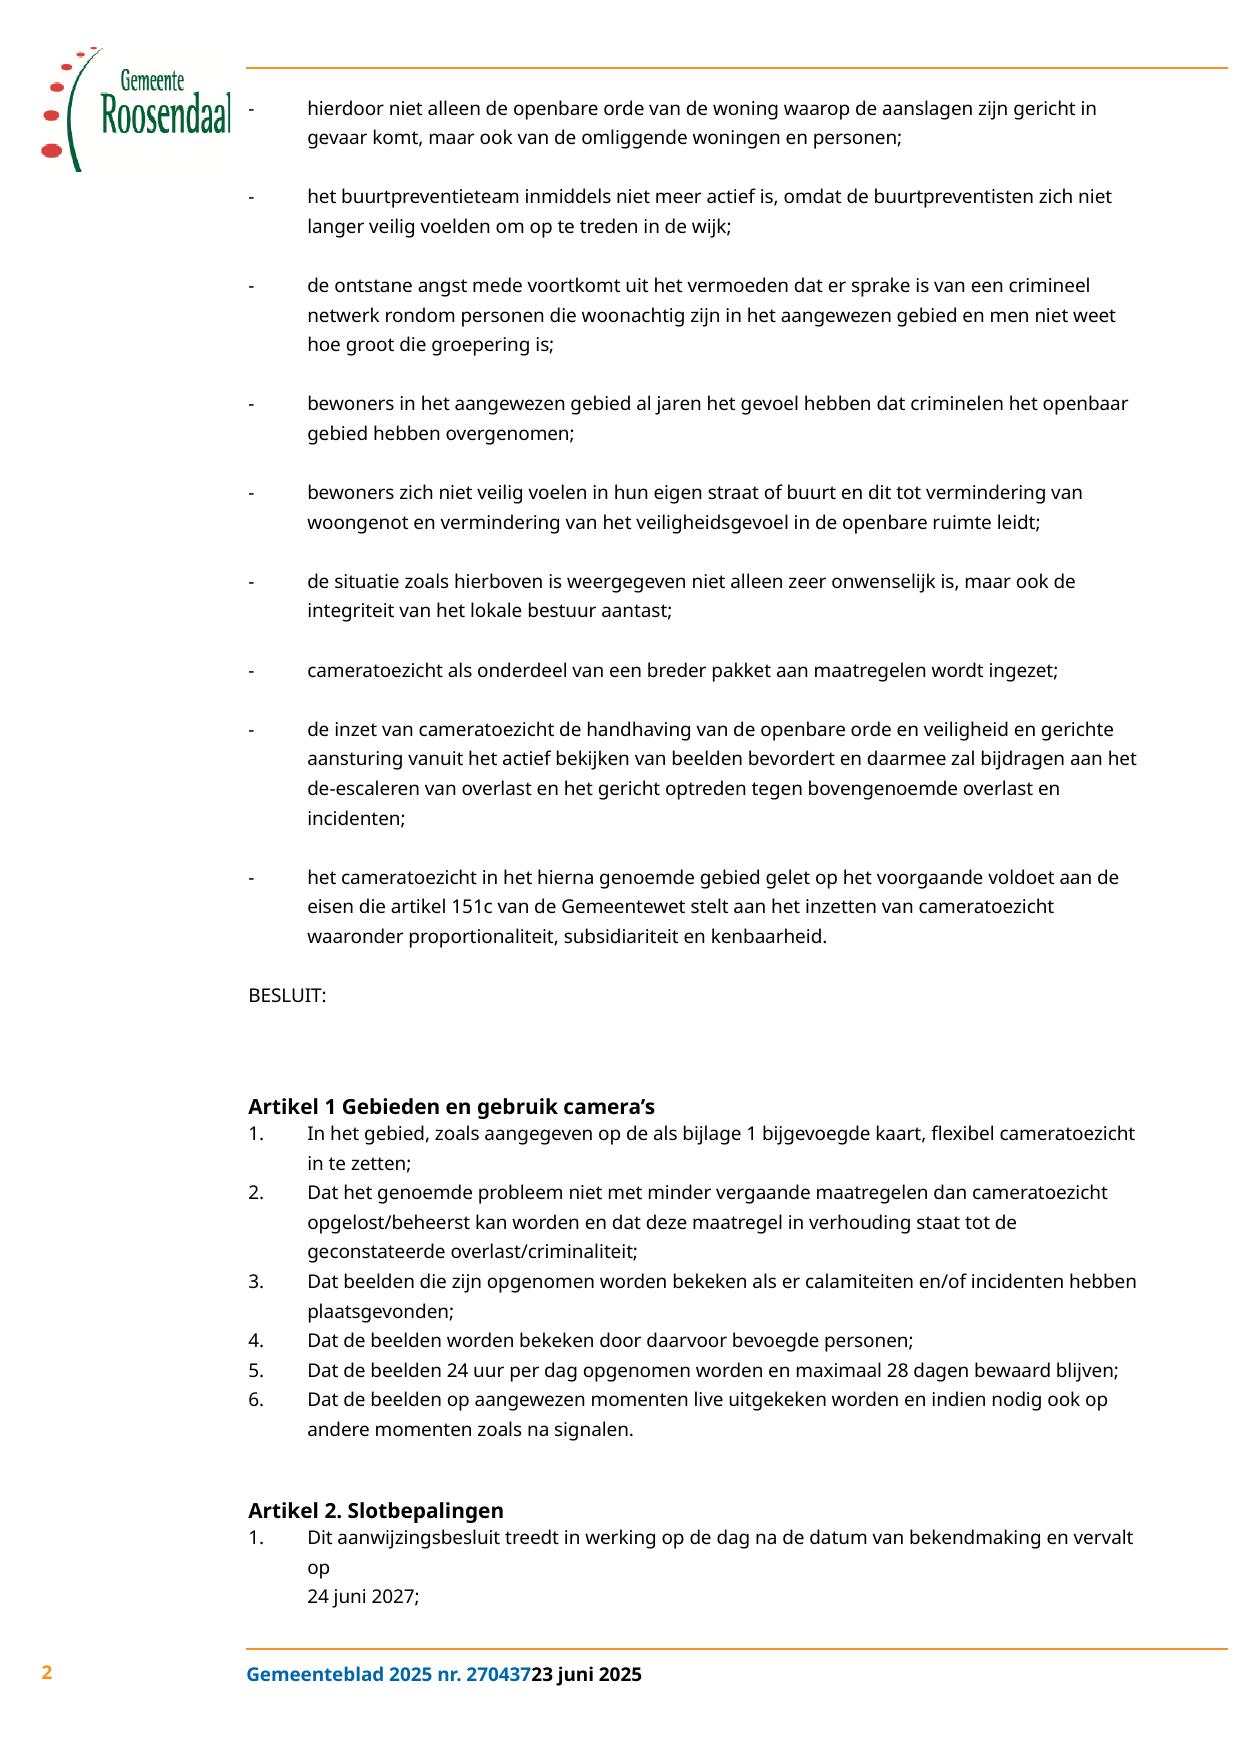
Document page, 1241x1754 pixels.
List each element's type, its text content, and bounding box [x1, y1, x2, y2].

list Dit aanwijzingsbesluit treedt in werking op de dag na de datum van bekendmaking en vervalt op [248, 1524, 1152, 1580]
list In het gebied, zoals aangegeven op de als bijlage 1 bijgevoegde kaart, flexibel cameratoezicht in te zetten; [248, 1120, 1152, 1176]
picture [41, 47, 231, 172]
list de situatie zoals hierboven is weergegeven niet alleen zeer onwenselijk is, maar ook de integriteit van het lokale bestuur aantast; [248, 568, 1152, 623]
list Dat het genoemde probleem niet met minder vergaande maatregelen dan cameratoezicht opgelost/beheerst kan worden en dat deze maatregel in verhouding staat tot de geconstateerde overlast/criminaliteit; [248, 1179, 1152, 1264]
list het cameratoezicht in het hierna genoemde gebied gelet op het voorgaande voldoet aan de eisen die artikel 151c van de Gemeentewet stelt aan het inzetten van cameratoezicht waaronder proportionaliteit, subsidiariteit en kenbaarheid. [248, 864, 1152, 949]
list de ontstane angst mede voortkomt uit het vermoeden dat er sprake is van een crimineel netwerk rondom personen die woonachtig zijn in het aangewezen gebied en men niet weet hoe groot die groepering is; [248, 272, 1152, 357]
list Dat beelden die zijn opgenomen worden bekeken als er calamiteiten en/of incidenten hebben plaatsgevonden; [248, 1268, 1152, 1323]
list bewoners in het aangewezen gebied al jaren het gevoel hebben dat criminelen het openbaar gebied hebben overgenomen; [248, 391, 1152, 446]
list het buurtpreventieteam inmiddels niet meer actief is, omdat de buurtpreventisten zich niet langer veilig voelden om op te treden in de wijk; [248, 183, 1152, 239]
list hierdoor niet alleen de openbare orde van de woning waarop de aanslagen zijn gericht in gevaar komt, maar ook van de omliggende woningen en personen; [248, 95, 1152, 150]
list bewoners zich niet veilig voelen in hun eigen straat of buurt en dit tot vermindering van woongenot en vermindering van het veiligheidsgevoel in de openbare ruimte leidt; [248, 479, 1152, 535]
list Dat de beelden op aangewezen momenten live uitgekeken worden en indien nodig ook op andere momenten zoals na signalen. [248, 1387, 1152, 1442]
list cameratoezicht als onderdeel van een breder pakket aan maatregelen wordt ingezet; [248, 657, 1152, 683]
text Artikel 1 Gebieden en gebruik camera’s [248, 1092, 1152, 1120]
list 24 juni 2027; [248, 1584, 1152, 1609]
list Dat de beelden 24 uur per dag opgenomen worden en maximaal 28 dagen bewaard blijven; [248, 1357, 1152, 1383]
list Dat de beelden worden bekeken door daarvoor bevoegde personen; [248, 1327, 1152, 1353]
list de inzet van cameratoezicht de handhaving van de openbare orde en veiligheid en gerichte aansturing vanuit het actief bekijken van beelden bevordert en daarmee zal bijdragen aan het de-escaleren van overlast en het gericht optreden tegen bovengenoemde overlast en incidenten; [248, 716, 1152, 831]
text Artikel 2. Slotbepalingen [248, 1496, 1152, 1524]
text BESLUIT: [248, 982, 1152, 1008]
